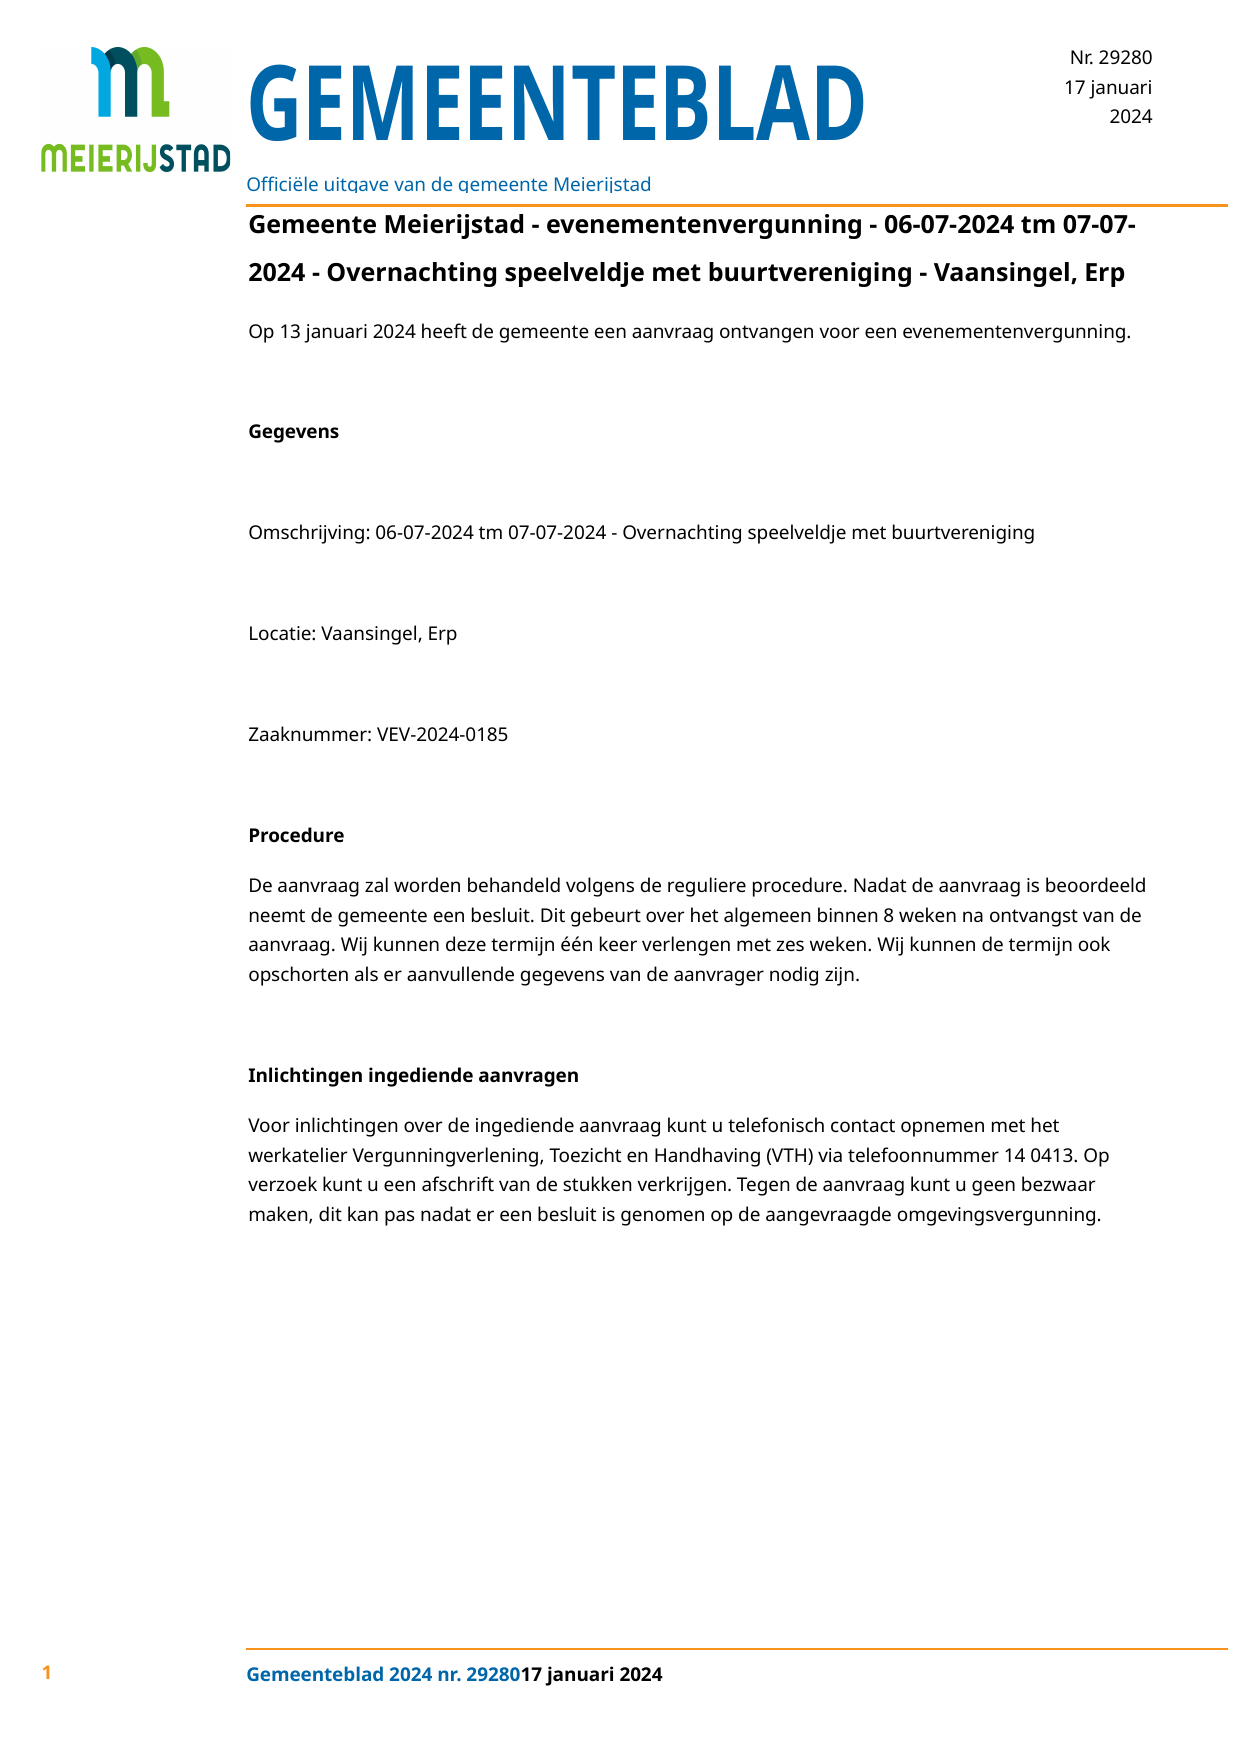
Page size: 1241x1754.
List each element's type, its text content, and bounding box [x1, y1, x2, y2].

text Gegevens [248, 419, 1152, 444]
text Inlichtingen ingediende aanvragen [248, 1062, 1152, 1088]
text Procedure [248, 822, 1152, 848]
picture [41, 47, 231, 172]
text Voor inlichtingen over de ingediende aanvraag kunt u telefonisch contact opnemen met het werkatelier Vergunningverlening, Toezicht en Handhaving (VTH) via telefoonnummer 14 0413. Op verzoek kunt u een afschrift van de stukken verkrijgen. Tegen de aanvraag kunt u geen bezwaar maken, dit kan pas nadat er een besluit is genomen op de aangevraagde omgevingsvergunning. [248, 1112, 1152, 1227]
text De aanvraag zal worden behandeld volgens de reguliere procedure. Nadat de aanvraag is beoordeeld neemt de gemeente een besluit. Dit gebeurt over het algemeen binnen 8 weken na ontvangst van de aanvraag. Wij kunnen deze termijn één keer verlengen met zes weken. Wij kunnen de termijn ook opschorten als er aanvullende gegevens van de aanvrager nodig zijn. [248, 872, 1152, 987]
text Zaaknummer: VEV-2024-0185 [248, 721, 1152, 747]
text Op 13 januari 2024 heeft de gemeente een aanvraag ontvangen voor een evenementenvergunning. [248, 318, 1152, 344]
text Gemeente Meierijstad - evenementenvergunning - 06-07-2024 tm 07-07-2024 - Overnachting speelveldje met buurtvereniging - Vaansingel, Erp [248, 207, 1152, 288]
text Omschrijving: 06-07-2024 tm 07-07-2024 - Overnachting speelveldje met buurtvereniging [248, 519, 1152, 545]
text Locatie: Vaansingel, Erp [248, 620, 1152, 646]
